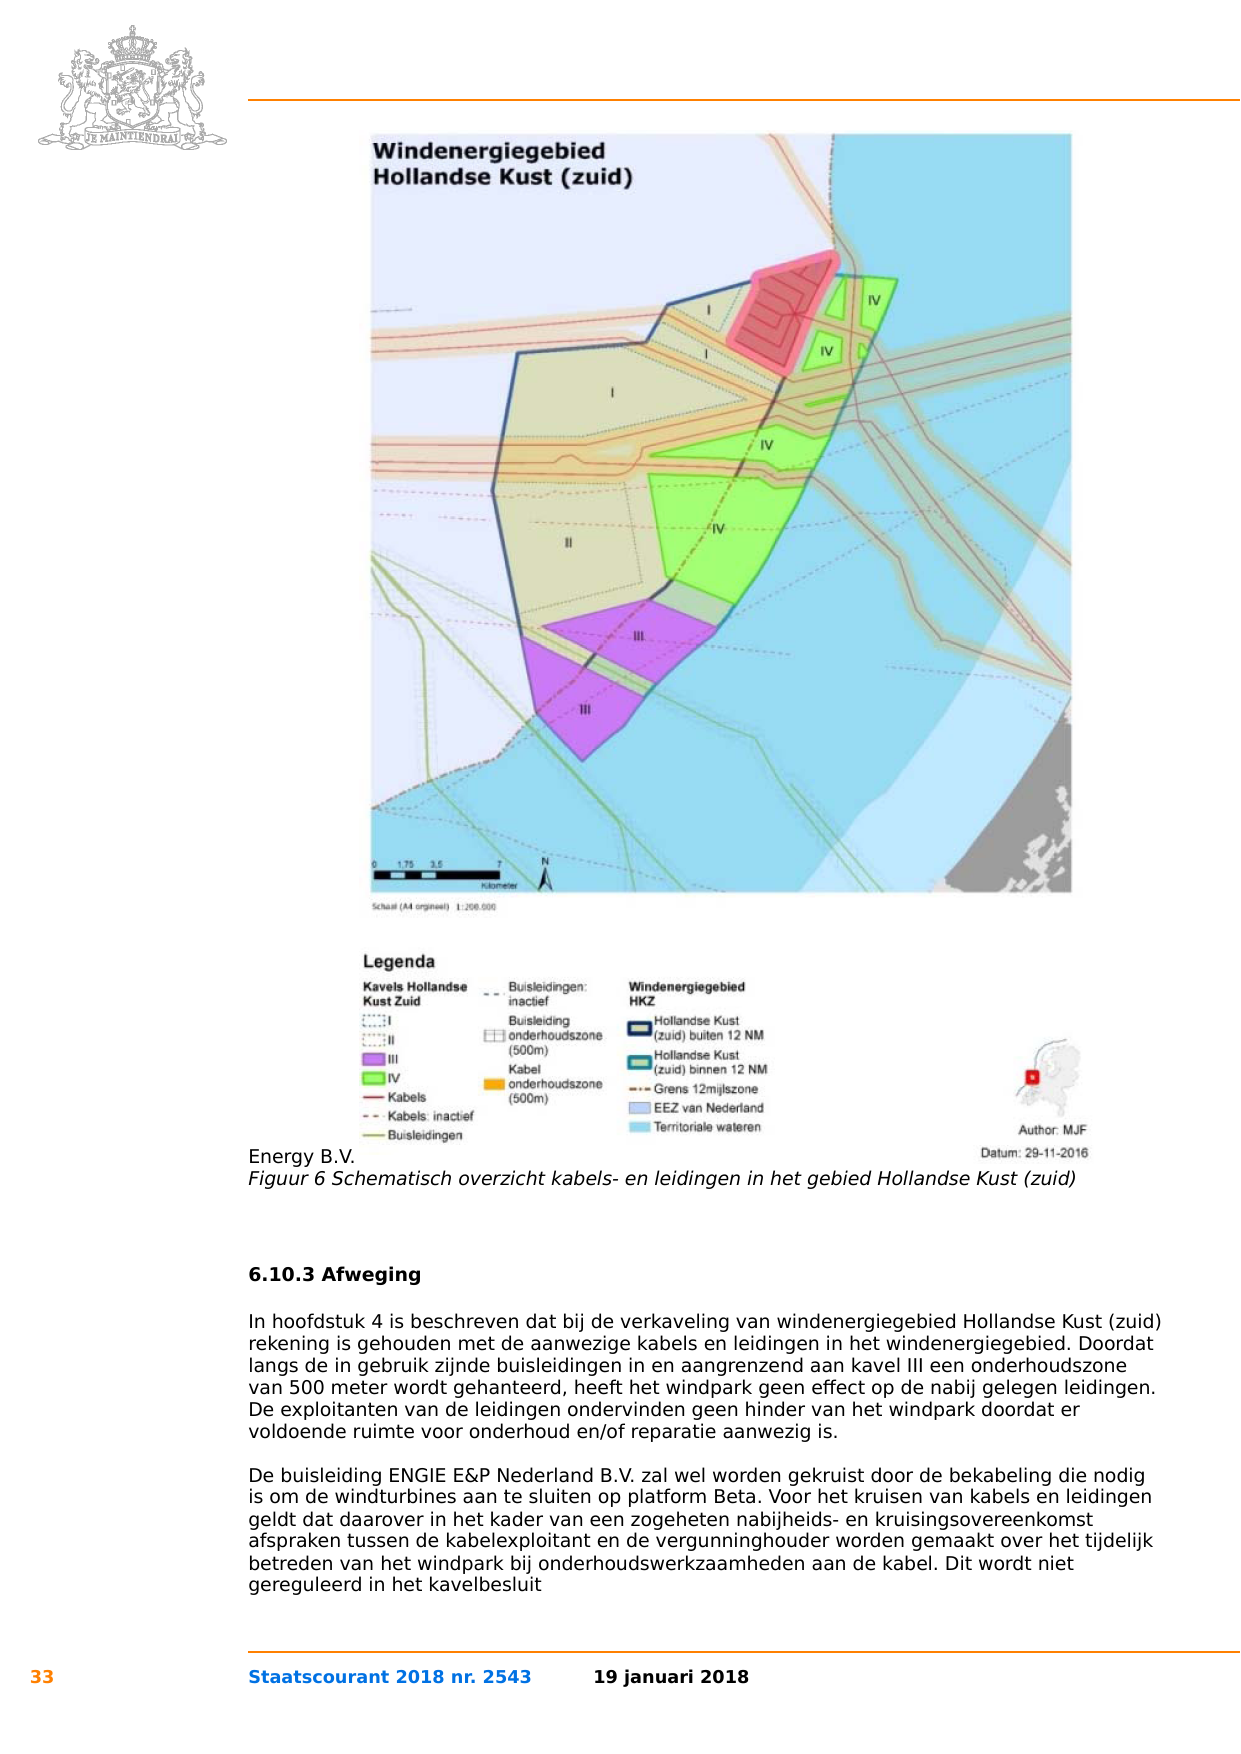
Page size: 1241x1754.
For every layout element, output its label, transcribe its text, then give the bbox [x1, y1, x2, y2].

picture [38, 25, 227, 150]
text De buisleiding ENGIE E&P Nederland B.V. zal wel worden gekruist door de bekabeling die nodig is om de windturbines aan te sluiten op platform Beta. Voor het kruisen van kabels en leidingen geldt dat daarover in het kader van een zogeheten nabijheids- en kruisingsovereenkomst afspraken tussen de kabelexploitant en de vergunninghouder worden gemaakt over het tijdelijk betreden van het windpark bij onderhoudswerkzaamheden aan de kabel. Dit wordt niet gereguleerd in het kavelbesluit [248, 1464, 1163, 1596]
text In hoofdstuk 4 is beschreven dat bij de verkaveling van windenergiegebied Hollandse Kust (zuid) rekening is gehouden met de aanwezige kabels en leidingen in het windenergiegebied. Doordat langs de in gebruik zijnde buisleidingen in en aangrenzend aan kavel III een onderhoudszone van 500 meter wordt gehanteerd, heeft het windpark geen effect op de nabij gelegen leidingen. De exploitanten van de leidingen ondervinden geen hinder van het windpark doordat er voldoende ruimte voor onderhoud en/of reparatie aanwezig is. [248, 1311, 1163, 1443]
text Energy B.V. Figuur 6 Schematisch overzicht kabels- en leidingen in het gebied Hollandse Kust (zuid) [248, 130, 1163, 1234]
picture [355, 130, 1094, 1164]
subtitle 6.10.3 Afweging [248, 1264, 1163, 1286]
